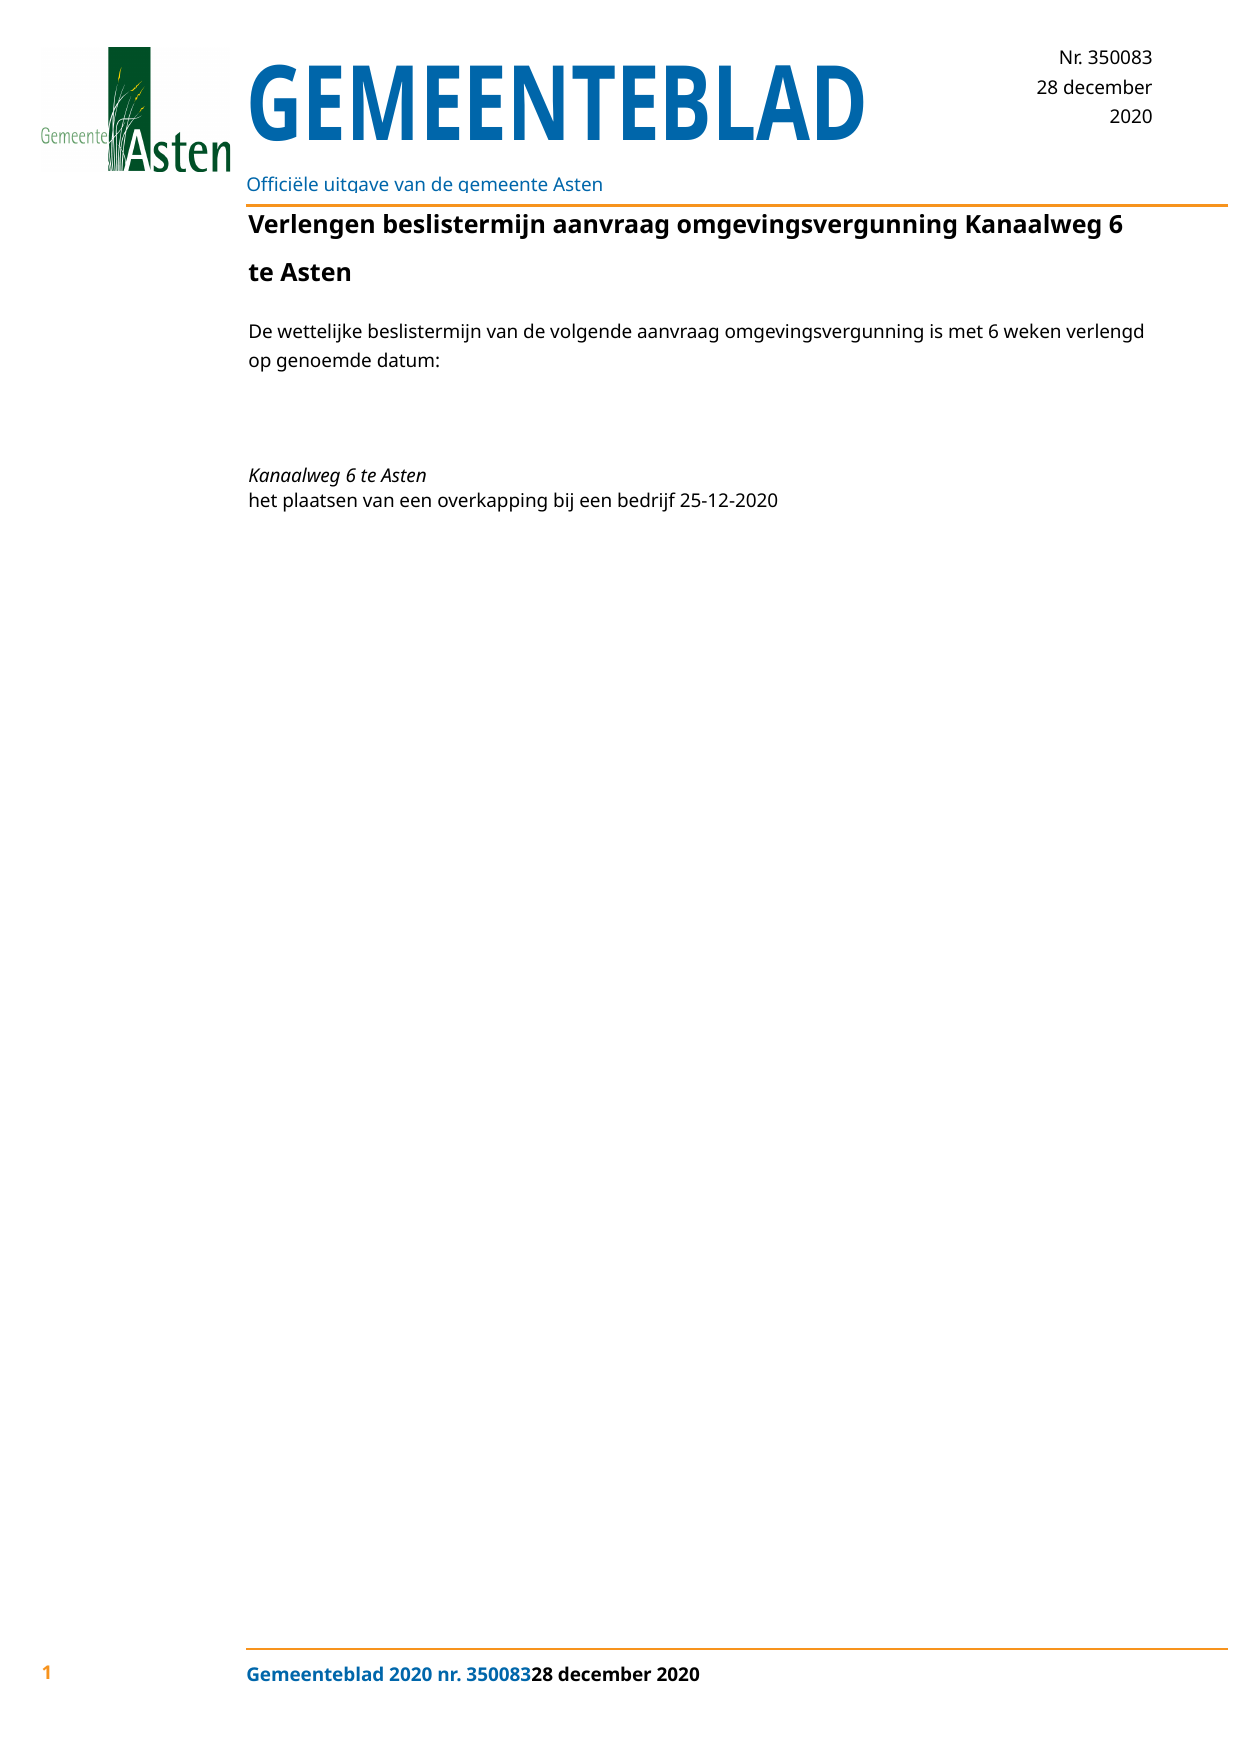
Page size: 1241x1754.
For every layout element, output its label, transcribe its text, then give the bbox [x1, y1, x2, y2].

text Kanaalweg 6 te Asten [248, 462, 1152, 488]
text het plaatsen van een overkapping bij een bedrijf 25-12-2020 [248, 488, 1152, 513]
picture [41, 47, 231, 172]
text De wettelijke beslistermijn van de volgende aanvraag omgevingsvergunning is met 6 weken verlengd op genoemde datum: [248, 318, 1152, 373]
text Verlengen beslistermijn aanvraag omgevingsvergunning Kanaalweg 6 te Asten [248, 207, 1152, 288]
